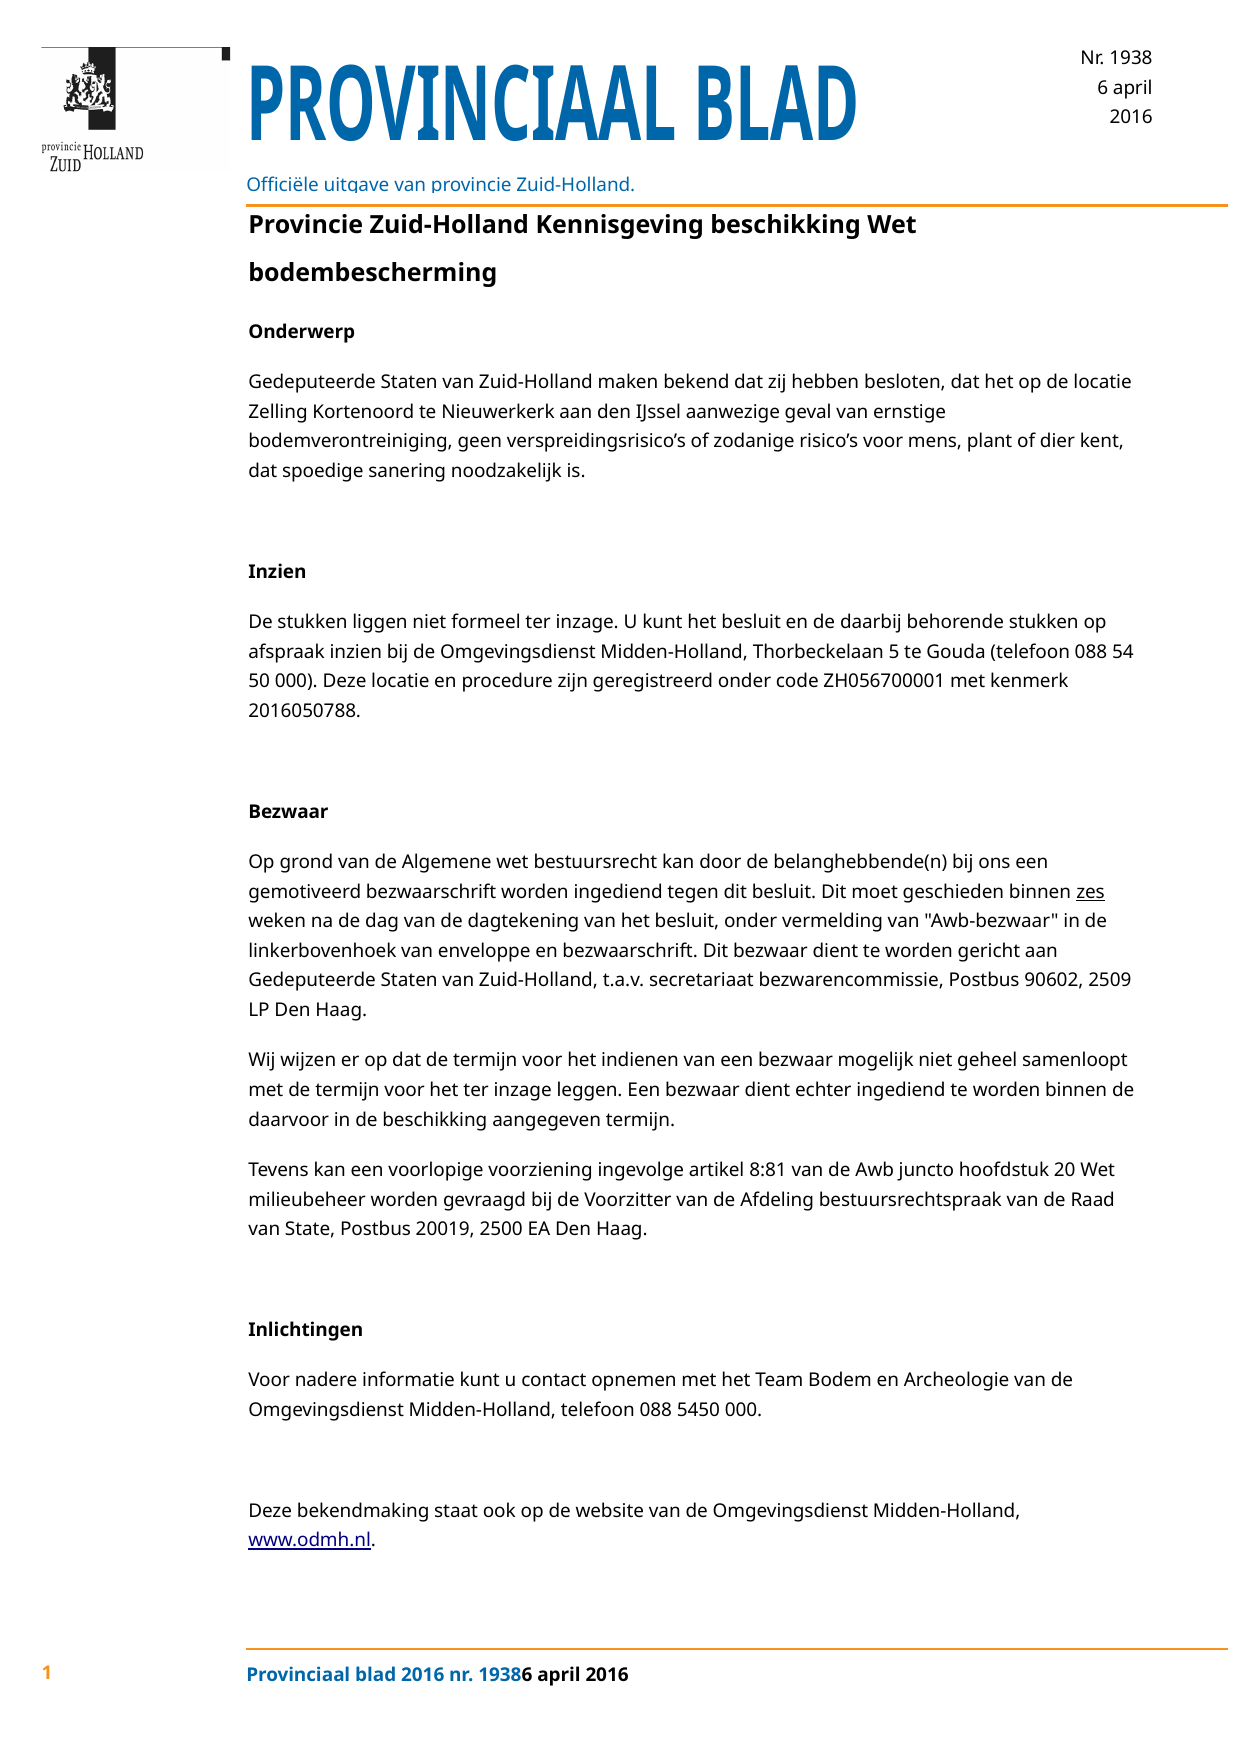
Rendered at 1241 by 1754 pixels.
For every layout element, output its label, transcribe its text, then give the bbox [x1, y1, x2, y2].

text De stukken liggen niet formeel ter inzage. U kunt het besluit en de daarbij behorende stukken op afspraak inzien bij de Omgevingsdienst Midden-Holland, Thorbeckelaan 5 te Gouda (telefoon 088 54 50 000). Deze locatie en procedure zijn geregistreerd onder code ZH056700001 met kenmerk 2016050788. [248, 608, 1152, 723]
text Voor nadere informatie kunt u contact opnemen met het Team Bodem en Archeologie van de Omgevingsdienst Midden-Holland, telefoon 088 5450 000. [248, 1367, 1152, 1422]
text Bezwaar [248, 798, 1152, 824]
text Wij wijzen er op dat de termijn voor het indienen van een bezwaar mogelijk niet geheel samenloopt met de termijn voor het ter inzage leggen. Een bezwaar dient echter ingediend te worden binnen de daarvoor in de beschikking aangegeven termijn. [248, 1047, 1152, 1132]
text Inlichtingen [248, 1316, 1152, 1342]
picture [41, 47, 231, 172]
text Provincie Zuid-Holland Kennisgeving beschikking Wet bodembescherming [248, 207, 1152, 288]
text Tevens kan een voorlopige voorziening ingevolge artikel 8:81 van de Awb juncto hoofdstuk 20 Wet milieubeheer worden gevraagd bij de Voorzitter van de Afdeling bestuursrechtspraak van de Raad van State, Postbus 20019, 2500 EA Den Haag. [248, 1156, 1152, 1241]
text Deze bekendmaking staat ook op de website van de Omgevingsdienst Midden-Holland, www.odmh.nl. [248, 1497, 1152, 1552]
text Onderwerp [248, 318, 1152, 344]
text Inzien [248, 558, 1152, 584]
text Op grond van de Algemene wet bestuursrecht kan door de belanghebbende(n) bij ons een gemotiveerd bezwaarschrift worden ingediend tegen dit besluit. Dit moet geschieden binnen zes weken na de dag van de dagtekening van het besluit, onder vermelding van "Awb-bezwaar" in de linkerbovenhoek van enveloppe en bezwaarschrift. Dit bezwaar dient te worden gericht aan Gedeputeerde Staten van Zuid-Holland, t.a.v. secretariaat bezwarencommissie, Postbus 90602, 2509 LP Den Haag. [248, 848, 1152, 1022]
text Gedeputeerde Staten van Zuid-Holland maken bekend dat zij hebben besloten, dat het op de locatie Zelling Kortenoord te Nieuwerkerk aan den IJssel aanwezige geval van ernstige bodemverontreiniging, geen verspreidingsrisico’s of zodanige risico’s voor mens, plant of dier kent, dat spoedige sanering noodzakelijk is. [248, 368, 1152, 483]
